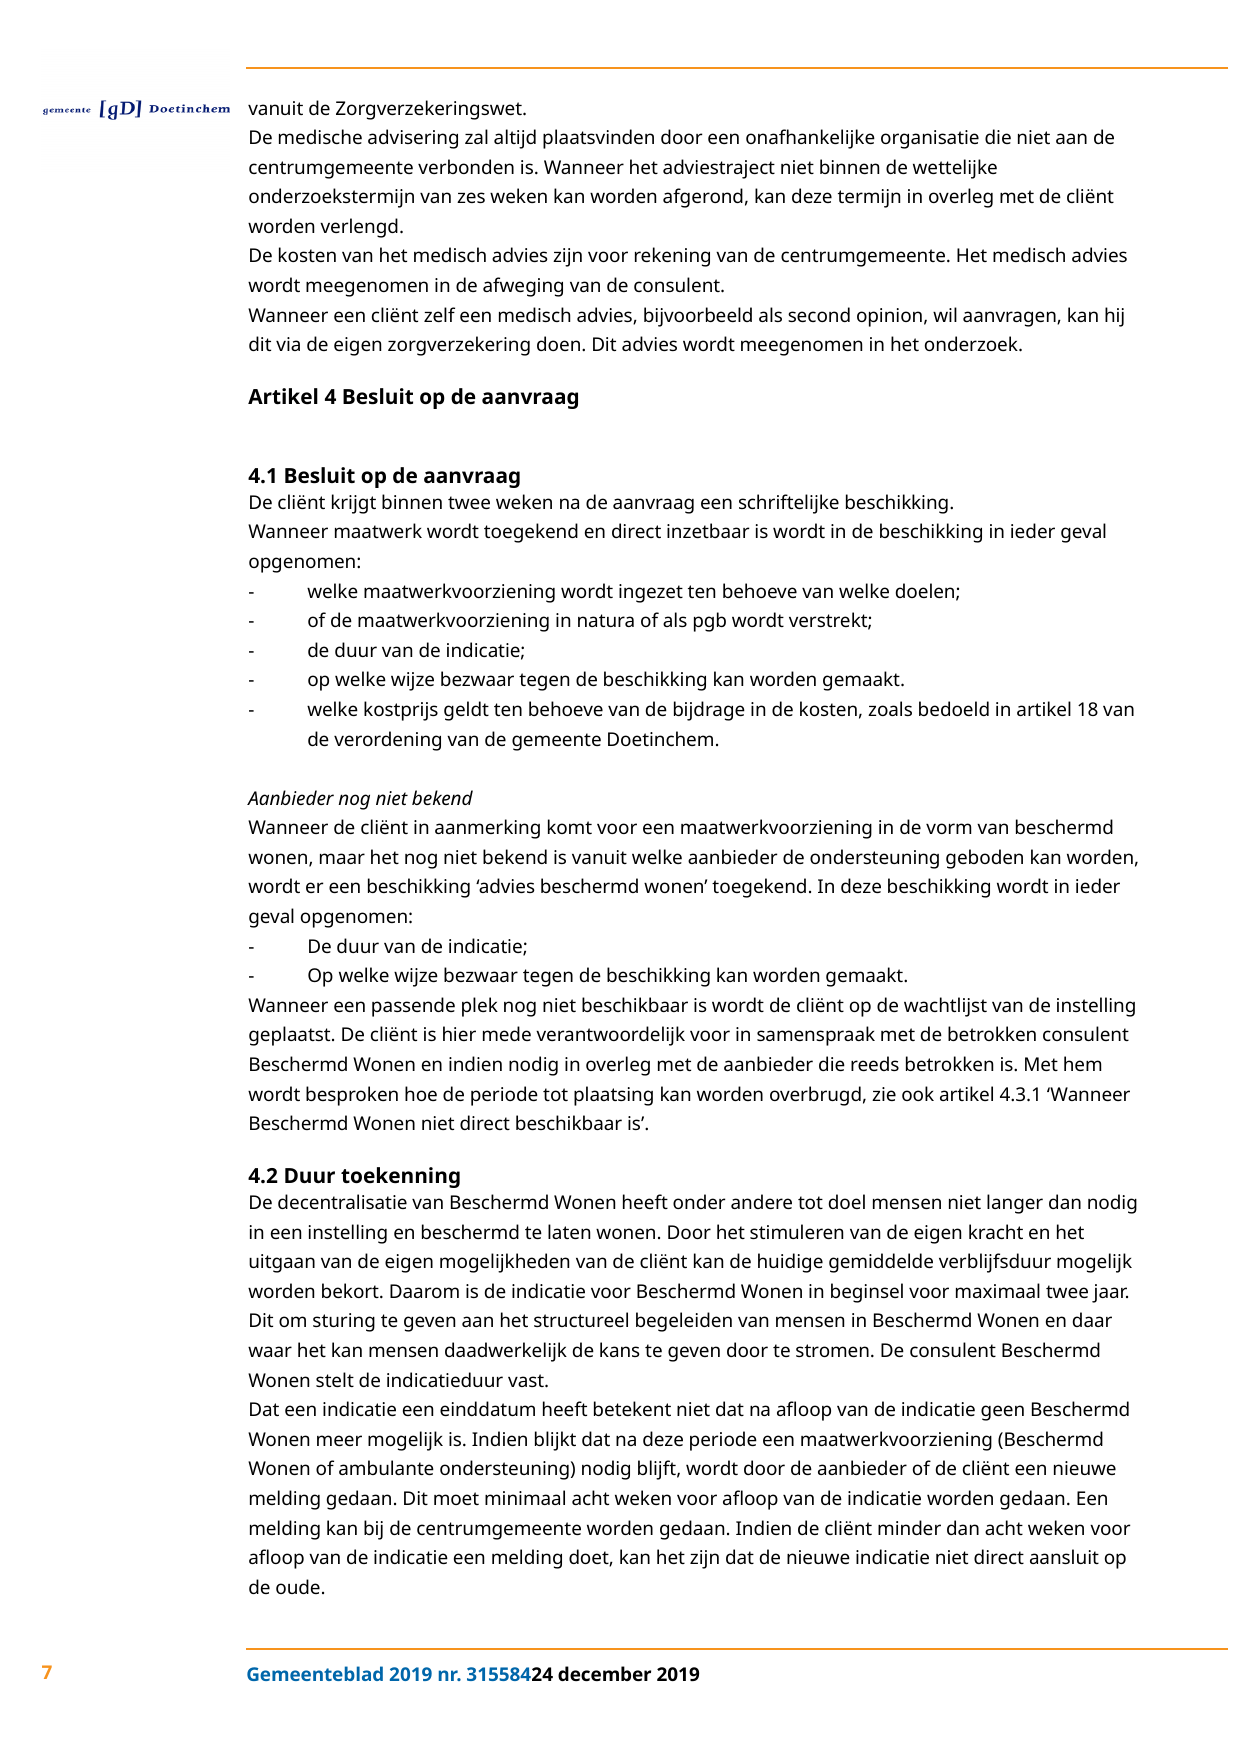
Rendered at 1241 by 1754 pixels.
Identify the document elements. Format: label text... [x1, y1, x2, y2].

text Wanneer maatwerk wordt toegekend en direct inzetbaar is wordt in de beschikking in ieder geval opgenomen: [248, 519, 1152, 574]
text Artikel 4 Besluit op de aanvraag [248, 382, 1152, 410]
text De decentralisatie van Beschermd Wonen heeft onder andere tot doel mensen niet langer dan nodig in een instelling en beschermd te laten wonen. Door het stimuleren van de eigen kracht en het uitgaan van de eigen mogelijkheden van de cliënt kan de huidige gemiddelde verblijfsduur mogelijk worden bekort. Daarom is de indicatie voor Beschermd Wonen in beginsel voor maximaal twee jaar. Dit om sturing te geven aan het structureel begeleiden van mensen in Beschermd Wonen en daar waar het kan mensen daadwerkelijk de kans te geven door te stromen. De consulent Beschermd Wonen stelt de indicatieduur vast. [248, 1189, 1152, 1392]
text Dat een indicatie een einddatum heeft betekent niet dat na afloop van de indicatie geen Beschermd Wonen meer mogelijk is. Indien blijkt dat na deze periode een maatwerkvoorziening (Beschermd Wonen of ambulante ondersteuning) nodig blijft, wordt door de aanbieder of de cliënt een nieuwe melding gedaan. Dit moet minimaal acht weken voor afloop van de indicatie worden gedaan. Een melding kan bij de centrumgemeente worden gedaan. Indien de cliënt minder dan acht weken voor afloop van de indicatie een melding doet, kan het zijn dat de nieuwe indicatie niet direct aansluit op de oude. [248, 1396, 1152, 1599]
text Wanneer de cliënt in aanmerking komt voor een maatwerkvoorziening in de vorm van beschermd wonen, maar het nog niet bekend is vanuit welke aanbieder de ondersteuning geboden kan worden, wordt er een beschikking ‘advies beschermd wonen’ toegekend. In deze beschikking wordt in ieder geval opgenomen: [248, 814, 1152, 929]
list De duur van de indicatie; [248, 933, 1152, 959]
text De medische advisering zal altijd plaatsvinden door een onafhankelijke organisatie die niet aan de centrumgemeente verbonden is. Wanneer het adviestraject niet binnen de wettelijke onderzoekstermijn van zes weken kan worden afgerond, kan deze termijn in overleg met de cliënt worden verlengd. [248, 124, 1152, 239]
text Wanneer een passende plek nog niet beschikbaar is wordt de cliënt op de wachtlijst van de instelling geplaatst. De cliënt is hier mede verantwoordelijk voor in samenspraak met de betrokken consulent Beschermd Wonen en indien nodig in overleg met de aanbieder die reeds betrokken is. Met hem wordt besproken hoe de periode tot plaatsing kan worden overbrugd, zie ook artikel 4.3.1 ‘Wanneer Beschermd Wonen niet direct beschikbaar is’. [248, 992, 1152, 1136]
text Aanbieder nog niet bekend [248, 785, 1152, 811]
text 4.1 Besluit op de aanvraag [248, 461, 1152, 489]
list de duur van de indicatie; [248, 637, 1152, 663]
list welke kostprijs geldt ten behoeve van de bijdrage in de kosten, zoals bedoeld in artikel 18 van de verordening van de gemeente Doetinchem. [248, 696, 1152, 752]
text De kosten van het medisch advies zijn voor rekening van de centrumgemeente. Het medisch advies wordt meegenomen in de afweging van de consulent. [248, 243, 1152, 298]
list of de maatwerkvoorziening in natura of als pgb wordt verstrekt; [248, 607, 1152, 633]
text vanuit de Zorgverzekeringswet. [248, 95, 1152, 121]
list welke maatwerkvoorziening wordt ingezet ten behoeve van welke doelen; [248, 578, 1152, 604]
text De cliënt krijgt binnen twee weken na de aanvraag een schriftelijke beschikking. [248, 489, 1152, 515]
list Op welke wijze bezwaar tegen de beschikking kan worden gemaakt. [248, 962, 1152, 988]
picture [41, 47, 231, 172]
text 4.2 Duur toekenning [248, 1161, 1152, 1189]
text Wanneer een cliënt zelf een medisch advies, bijvoorbeeld als second opinion, wil aanvragen, kan hij dit via de eigen zorgverzekering doen. Dit advies wordt meegenomen in het onderzoek. [248, 302, 1152, 357]
list op welke wijze bezwaar tegen de beschikking kan worden gemaakt. [248, 667, 1152, 692]
